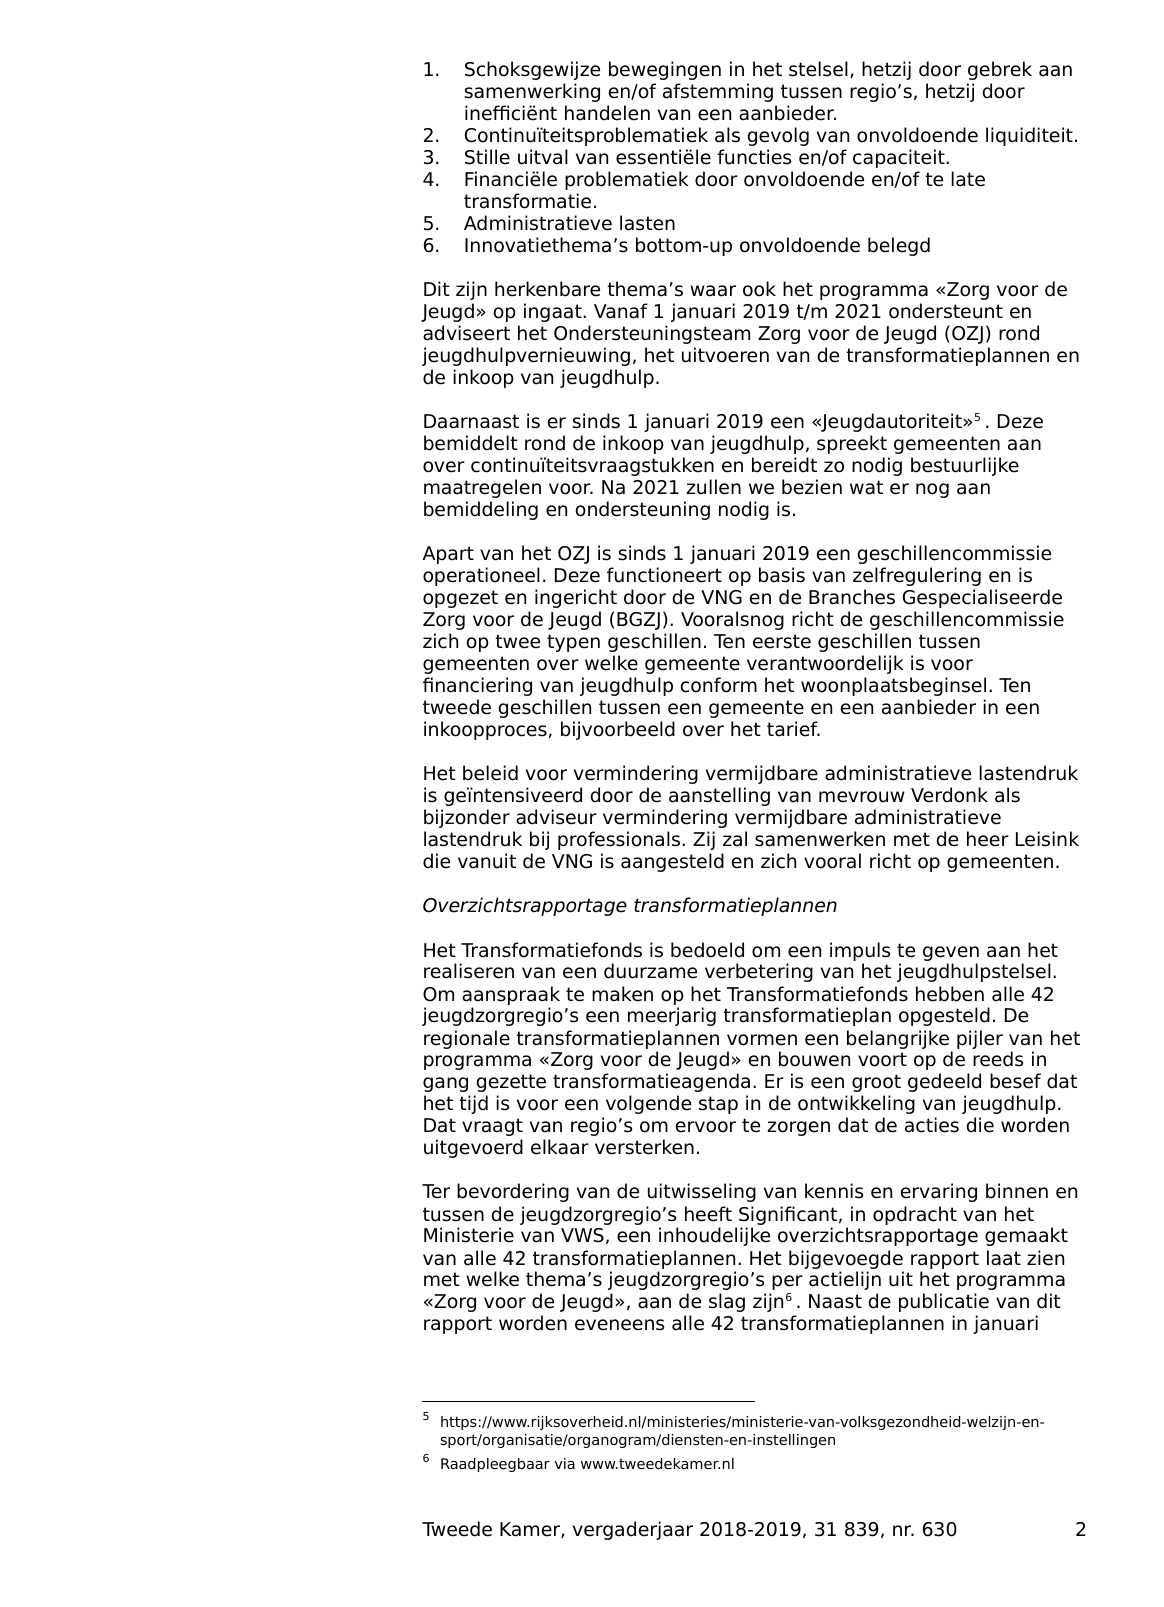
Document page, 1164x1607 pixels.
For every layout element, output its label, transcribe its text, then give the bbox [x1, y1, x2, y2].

text https://www.rijksoverheid.nl/ministeries/ministerie-van-volksgezondheid-welzijn-en-sport/organisatie/organogram/diensten-en-instellingen [422, 1410, 1087, 1449]
text 5. Administratieve lasten [422, 213, 1087, 235]
text 4. Financiële problematiek door onvoldoende en/of te late transformatie. [422, 169, 1087, 213]
text 3. Stille uitval van essentiële functies en/of capaciteit. [422, 147, 1087, 169]
text Ter bevordering van de uitwisseling van kennis en ervaring binnen en tussen de jeugdzorgregio’s heeft Significant, in opdracht van het Ministerie van VWS, een inhoudelijke overzichtsrapportage gemaakt van alle 42 transformatieplannen. Het bijgevoegde rapport laat zien met welke thema’s jeugdzorgregio’s per actielijn uit het programma «Zorg voor de Jeugd», aan de slag zijn. Naast de publicatie van dit rapport worden eveneens alle 42 transformatieplannen in januari [422, 1181, 1087, 1335]
text 6. Innovatiethema’s bottom-up onvoldoende belegd [422, 235, 1087, 257]
text Raadpleegbaar via www.tweedekamer.nl [422, 1452, 1087, 1474]
text 2. Continuïteitsproblematiek als gevolg van onvoldoende liquiditeit. [422, 125, 1087, 147]
text Daarnaast is er sinds 1 januari 2019 een «Jeugdautoriteit». Deze bemiddelt rond de inkoop van jeugdhulp, spreekt gemeenten aan over continuïteitsvraagstukken en bereidt zo nodig bestuurlijke maatregelen voor. Na 2021 zullen we bezien wat er nog aan bemiddeling en ondersteuning nodig is. [422, 411, 1087, 521]
text Het beleid voor vermindering vermijdbare administratieve lastendruk is geïntensiveerd door de aanstelling van mevrouw Verdonk als bijzonder adviseur vermindering vermijdbare administratieve lastendruk bij professionals. Zij zal samenwerken met de heer Leisink die vanuit de VNG is aangesteld en zich vooral richt op gemeenten. [422, 763, 1087, 873]
text Apart van het OZJ is sinds 1 januari 2019 een geschillencommissie operationeel. Deze functioneert op basis van zelfregulering en is opgezet en ingericht door de VNG en de Branches Gespecialiseerde Zorg voor de Jeugd (BGZJ). Vooralsnog richt de geschillencommissie zich op twee typen geschillen. Ten eerste geschillen tussen gemeenten over welke gemeente verantwoordelijk is voor financiering van jeugdhulp conform het woonplaatsbeginsel. Ten tweede geschillen tussen een gemeente en een aanbieder in een inkoopproces, bijvoorbeeld over het tarief. [422, 543, 1087, 741]
subtitle Overzichtsrapportage transformatieplannen [422, 895, 1087, 917]
text Dit zijn herkenbare thema’s waar ook het programma «Zorg voor de Jeugd» op ingaat. Vanaf 1 januari 2019 t/m 2021 ondersteunt en adviseert het Ondersteuningsteam Zorg voor de Jeugd (OZJ) rond jeugdhulpvernieuwing, het uitvoeren van de transformatieplannen en de inkoop van jeugdhulp. [422, 279, 1087, 389]
text Het Transformatiefonds is bedoeld om een impuls te geven aan het realiseren van een duurzame verbetering van het jeugdhulpstelsel. Om aanspraak te maken op het Transformatiefonds hebben alle 42 jeugdzorgregio’s een meerjarig transformatieplan opgesteld. De regionale transformatieplannen vormen een belangrijke pijler van het programma «Zorg voor de Jeugd» en bouwen voort op de reeds in gang gezette transformatieagenda. Er is een groot gedeeld besef dat het tijd is voor een volgende stap in de ontwikkeling van jeugdhulp. Dat vraagt van regio’s om ervoor te zorgen dat de acties die worden uitgevoerd elkaar versterken. [422, 939, 1087, 1159]
text 1. Schoksgewijze bewegingen in het stelsel, hetzij door gebrek aan samenwerking en/of afstemming tussen regio’s, hetzij door inefficiënt handelen van een aanbieder. [422, 59, 1087, 125]
